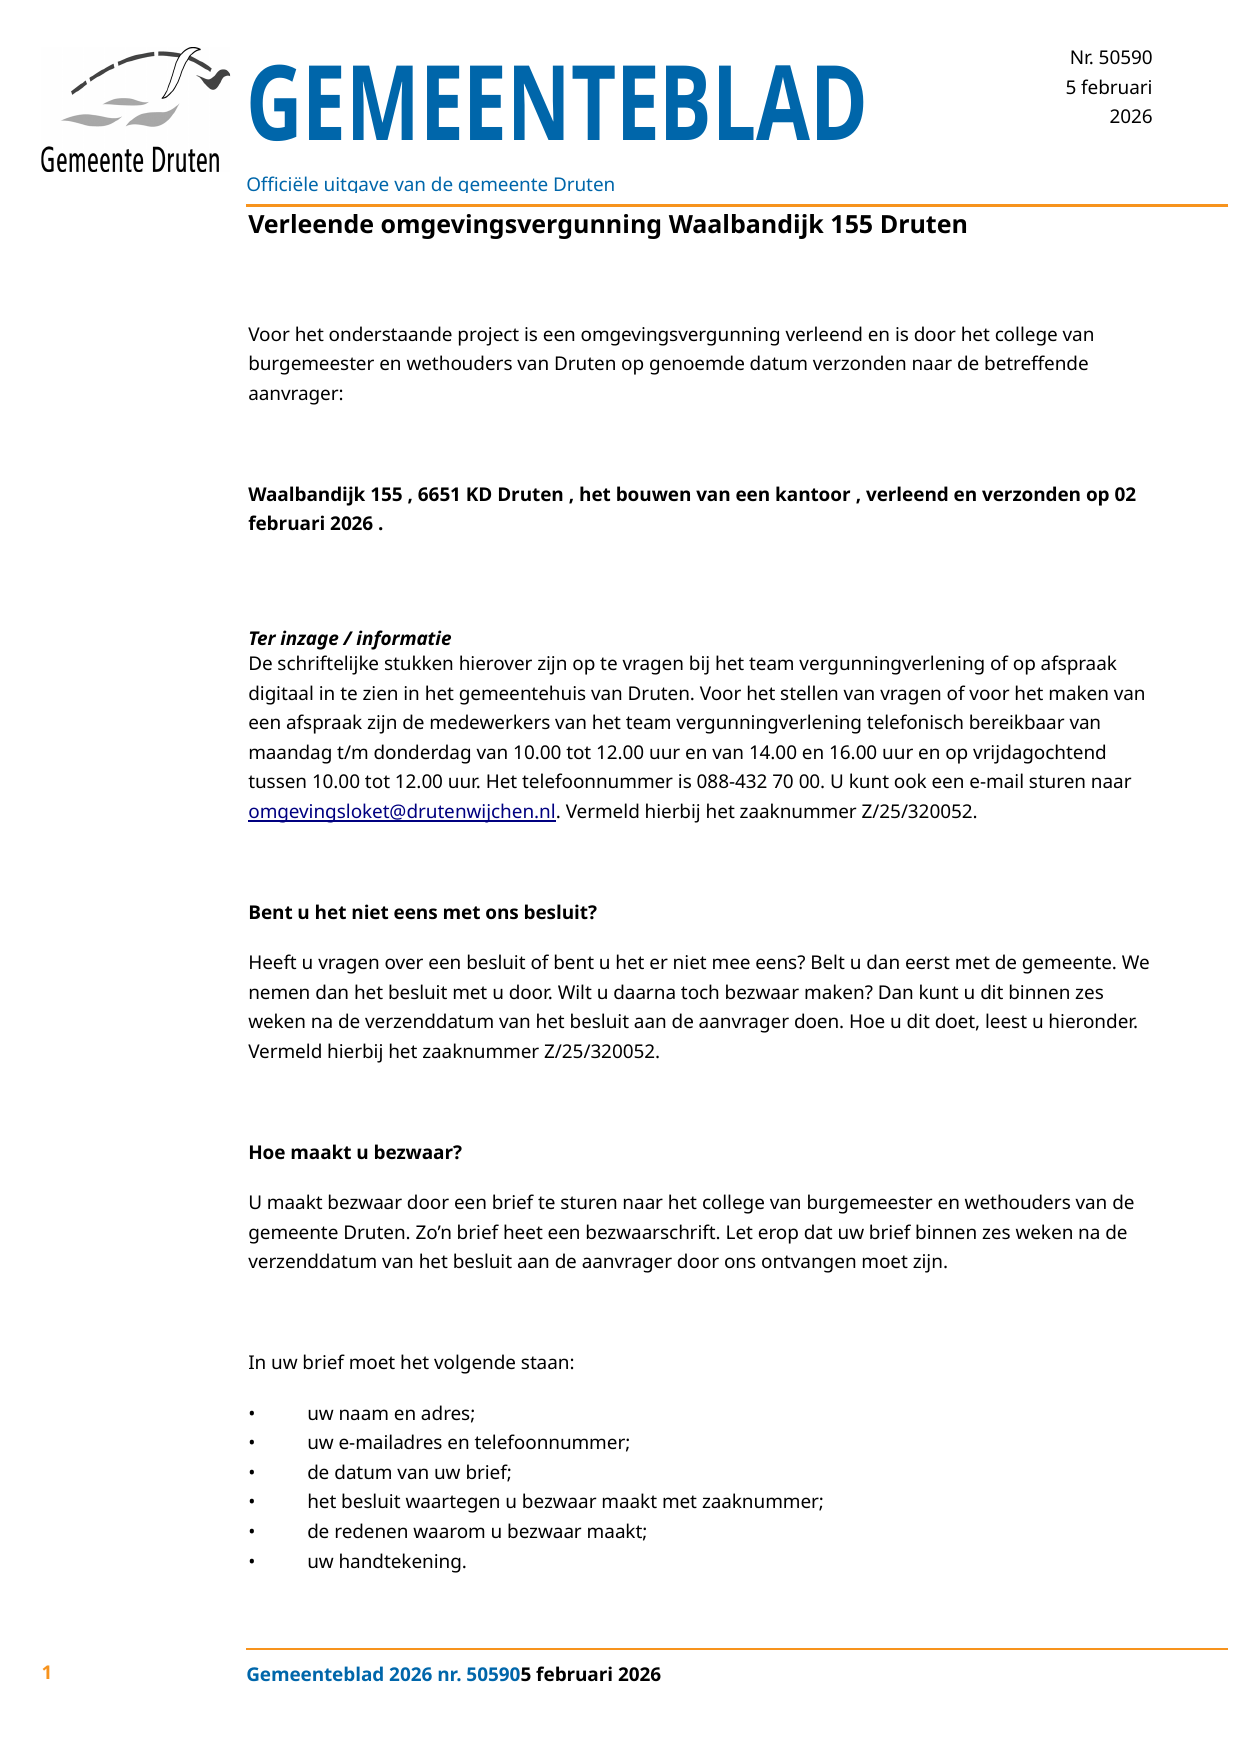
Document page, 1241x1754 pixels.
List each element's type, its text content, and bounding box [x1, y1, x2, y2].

list de datum van uw brief; [248, 1459, 1152, 1485]
picture [41, 47, 231, 172]
text Waalbandijk 155 , 6651 KD Druten , het bouwen van een kantoor , verleend en verzonden op 02 februari 2026 . [248, 481, 1152, 536]
list uw naam en adres; [248, 1400, 1152, 1426]
text Verleende omgevingsvergunning Waalbandijk 155 Druten [248, 207, 1152, 241]
text Ter inzage / informatie [248, 625, 1152, 650]
text Hoe maakt u bezwaar? [248, 1139, 1152, 1165]
list uw e-mailadres en telefoonnummer; [248, 1429, 1152, 1455]
text In uw brief moet het volgende staan: [248, 1349, 1152, 1375]
list uw handtekening. [248, 1548, 1152, 1574]
text Bent u het niet eens met ons besluit? [248, 899, 1152, 925]
text De schriftelijke stukken hierover zijn op te vragen bij het team vergunningverlening of op afspraak digitaal in te zien in het gemeentehuis van Druten. Voor het stellen van vragen of voor het maken van een afspraak zijn de medewerkers van het team vergunningverlening telefonisch bereikbaar van maandag t/m donderdag van 10.00 tot 12.00 uur en van 14.00 en 16.00 uur en op vrijdagochtend tussen 10.00 tot 12.00 uur. Het telefoonnummer is 088-432 70 00. U kunt ook een e-mail sturen naar omgevingsloket@drutenwijchen.nl. Vermeld hierbij het zaaknummer Z/25/320052. [248, 650, 1152, 824]
list het besluit waartegen u bezwaar maakt met zaaknummer; [248, 1489, 1152, 1514]
list de redenen waarom u bezwaar maakt; [248, 1518, 1152, 1544]
text Heeft u vragen over een besluit of bent u het er niet mee eens? Belt u dan eerst met de gemeente. We nemen dan het besluit met u door. Wilt u daarna toch bezwaar maken? Dan kunt u dit binnen zes weken na de verzenddatum van het besluit aan de aanvrager doen. Hoe u dit doet, leest u hieronder. Vermeld hierbij het zaaknummer Z/25/320052. [248, 949, 1152, 1064]
text U maakt bezwaar door een brief te sturen naar het college van burgemeester en wethouders van de gemeente Druten. Zo’n brief heet een bezwaarschrift. Let erop dat uw brief binnen zes weken na de verzenddatum van het besluit aan de aanvrager door ons ontvangen moet zijn. [248, 1189, 1152, 1274]
text Voor het onderstaande project is een omgevingsvergunning verleend en is door het college van burgemeester en wethouders van Druten op genoemde datum verzonden naar de betreffende aanvrager: [248, 321, 1152, 406]
